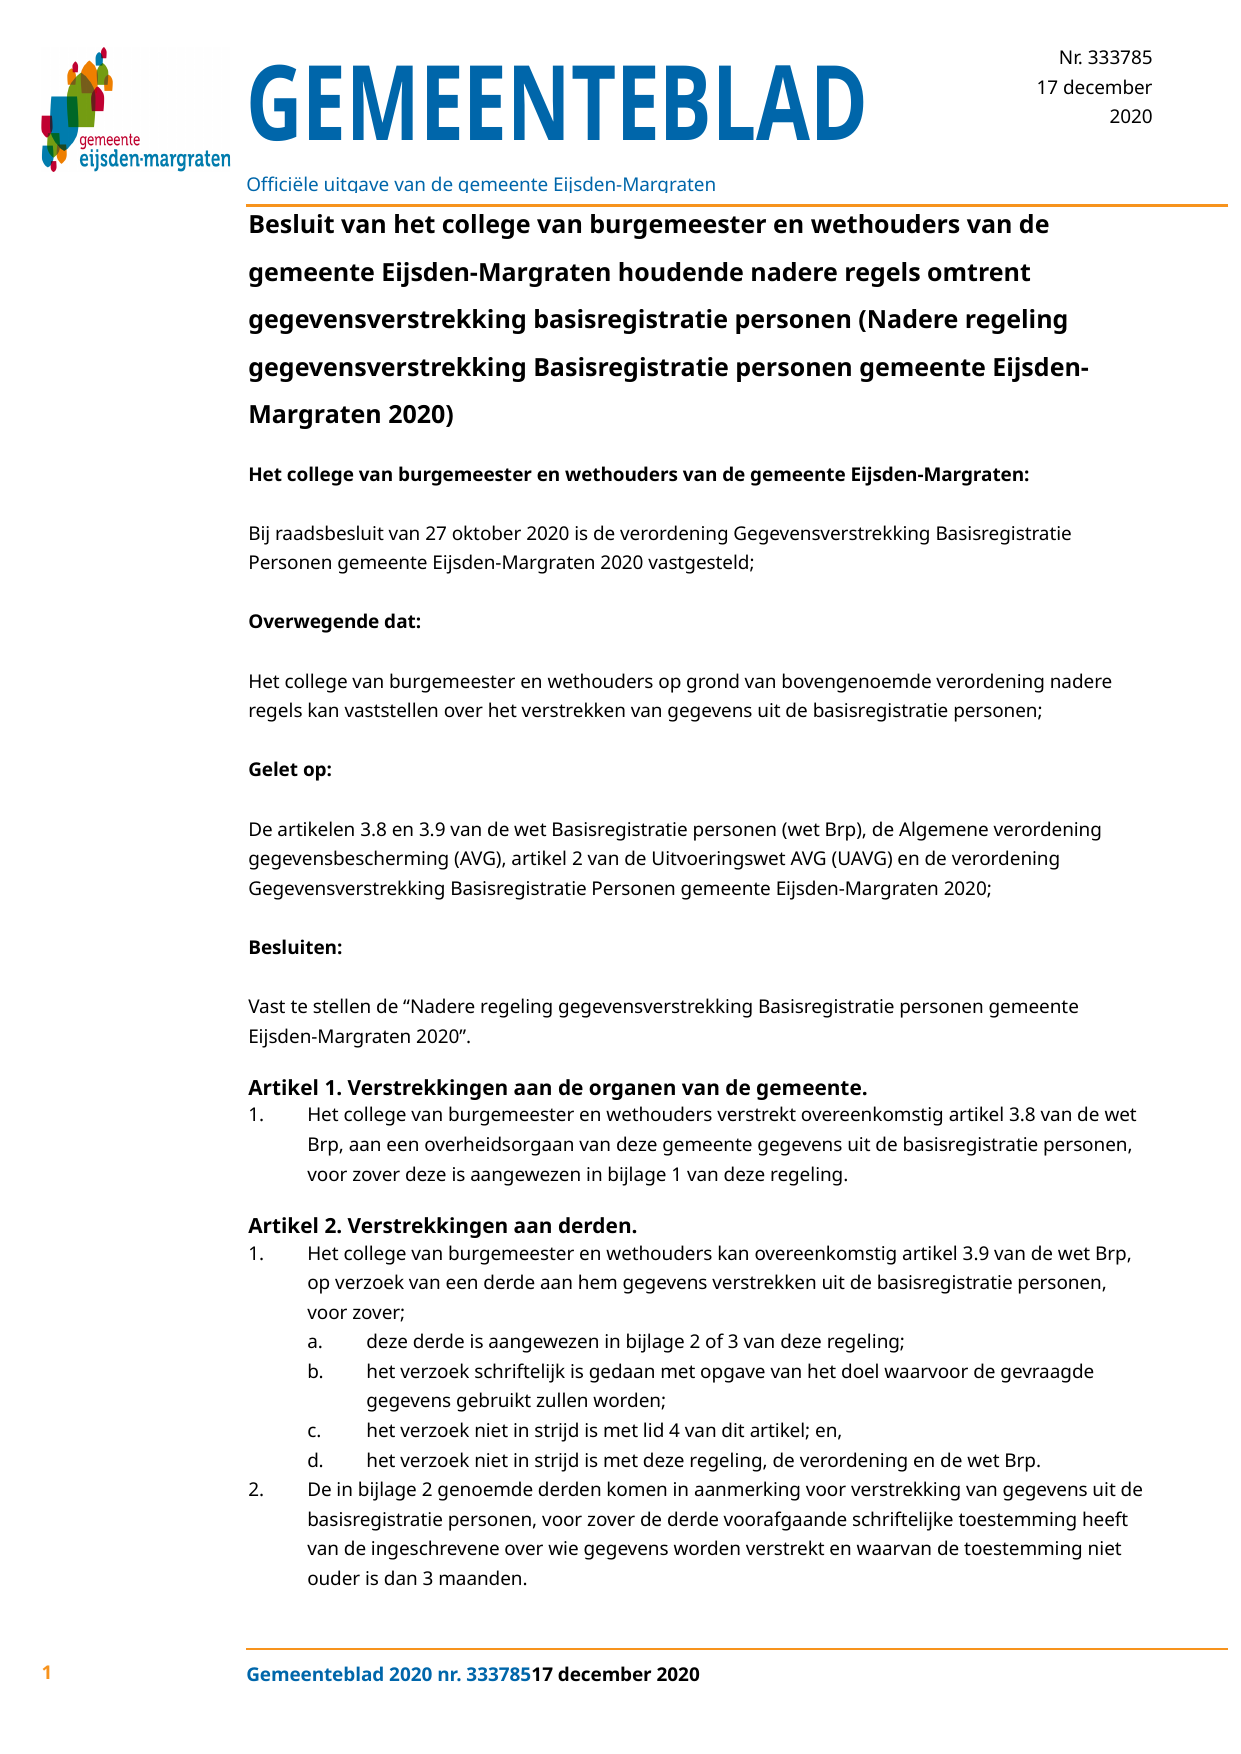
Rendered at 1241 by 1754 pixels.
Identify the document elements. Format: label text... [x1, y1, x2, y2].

list het verzoek niet in strijd is met lid 4 van dit artikel; en, [307, 1417, 1152, 1443]
text Besluit van het college van burgemeester en wethouders van de gemeente Eijsden-Margraten houdende nadere regels omtrent gegevensverstrekking basisregistratie personen (Nadere regeling gegevensverstrekking Basisregistratie personen gemeente Eijsden-Margraten 2020) [248, 207, 1152, 431]
list deze derde is aangewezen in bijlage 2 of 3 van deze regeling; [307, 1328, 1152, 1354]
text Het college van burgemeester en wethouders op grond van bovengenoemde verordening nadere regels kan vaststellen over het verstrekken van gegevens uit de basisregistratie personen; [248, 668, 1152, 723]
text Artikel 2. Verstrekkingen aan derden. [248, 1211, 1152, 1240]
text Het college van burgemeester en wethouders van de gemeente Eijsden-Margraten: [248, 461, 1152, 486]
text Besluiten: [248, 934, 1152, 960]
list Het college van burgemeester en wethouders verstrekt overeenkomstig artikel 3.8 van de wet Brp, aan een overheidsorgaan van deze gemeente gegevens uit de basisregistratie personen, voor zover deze is aangewezen in bijlage 1 van deze regeling. [248, 1102, 1152, 1187]
text Overwegende dat: [248, 609, 1152, 634]
text Gelet op: [248, 757, 1152, 782]
text Bij raadsbesluit van 27 oktober 2020 is de verordening Gegevensverstrekking Basisregistratie Personen gemeente Eijsden-Margraten 2020 vastgesteld; [248, 520, 1152, 575]
text Eijsden-Margraten 2020”. [248, 1023, 1152, 1048]
list het verzoek schriftelijk is gedaan met opgave van het doel waarvoor de gevraagde gegevens gebruikt zullen worden; [307, 1358, 1152, 1413]
list het verzoek niet in strijd is met deze regeling, de verordening en de wet Brp. [307, 1447, 1152, 1472]
list Het college van burgemeester en wethouders kan overeenkomstig artikel 3.9 van de wet Brp, op verzoek van een derde aan hem gegevens verstrekken uit de basisregistratie personen, voor zover; [248, 1240, 1152, 1324]
picture [41, 47, 231, 172]
list De in bijlage 2 genoemde derden komen in aanmerking voor verstrekking van gegevens uit de basisregistratie personen, voor zover de derde voorafgaande schriftelijke toestemming heeft van de ingeschrevene over wie gegevens worden verstrekt en waarvan de toestemming niet ouder is dan 3 maanden. [248, 1476, 1152, 1591]
text Artikel 1. Verstrekkingen aan de organen van de gemeente. [248, 1073, 1152, 1102]
text Vast te stellen de “Nadere regeling gegevensverstrekking Basisregistratie personen gemeente [248, 993, 1152, 1019]
text De artikelen 3.8 en 3.9 van de wet Basisregistratie personen (wet Brp), de Algemene verordening gegevensbescherming (AVG), artikel 2 van de Uitvoeringswet AVG (UAVG) en de verordening Gegevensverstrekking Basisregistratie Personen gemeente Eijsden-Margraten 2020; [248, 816, 1152, 901]
